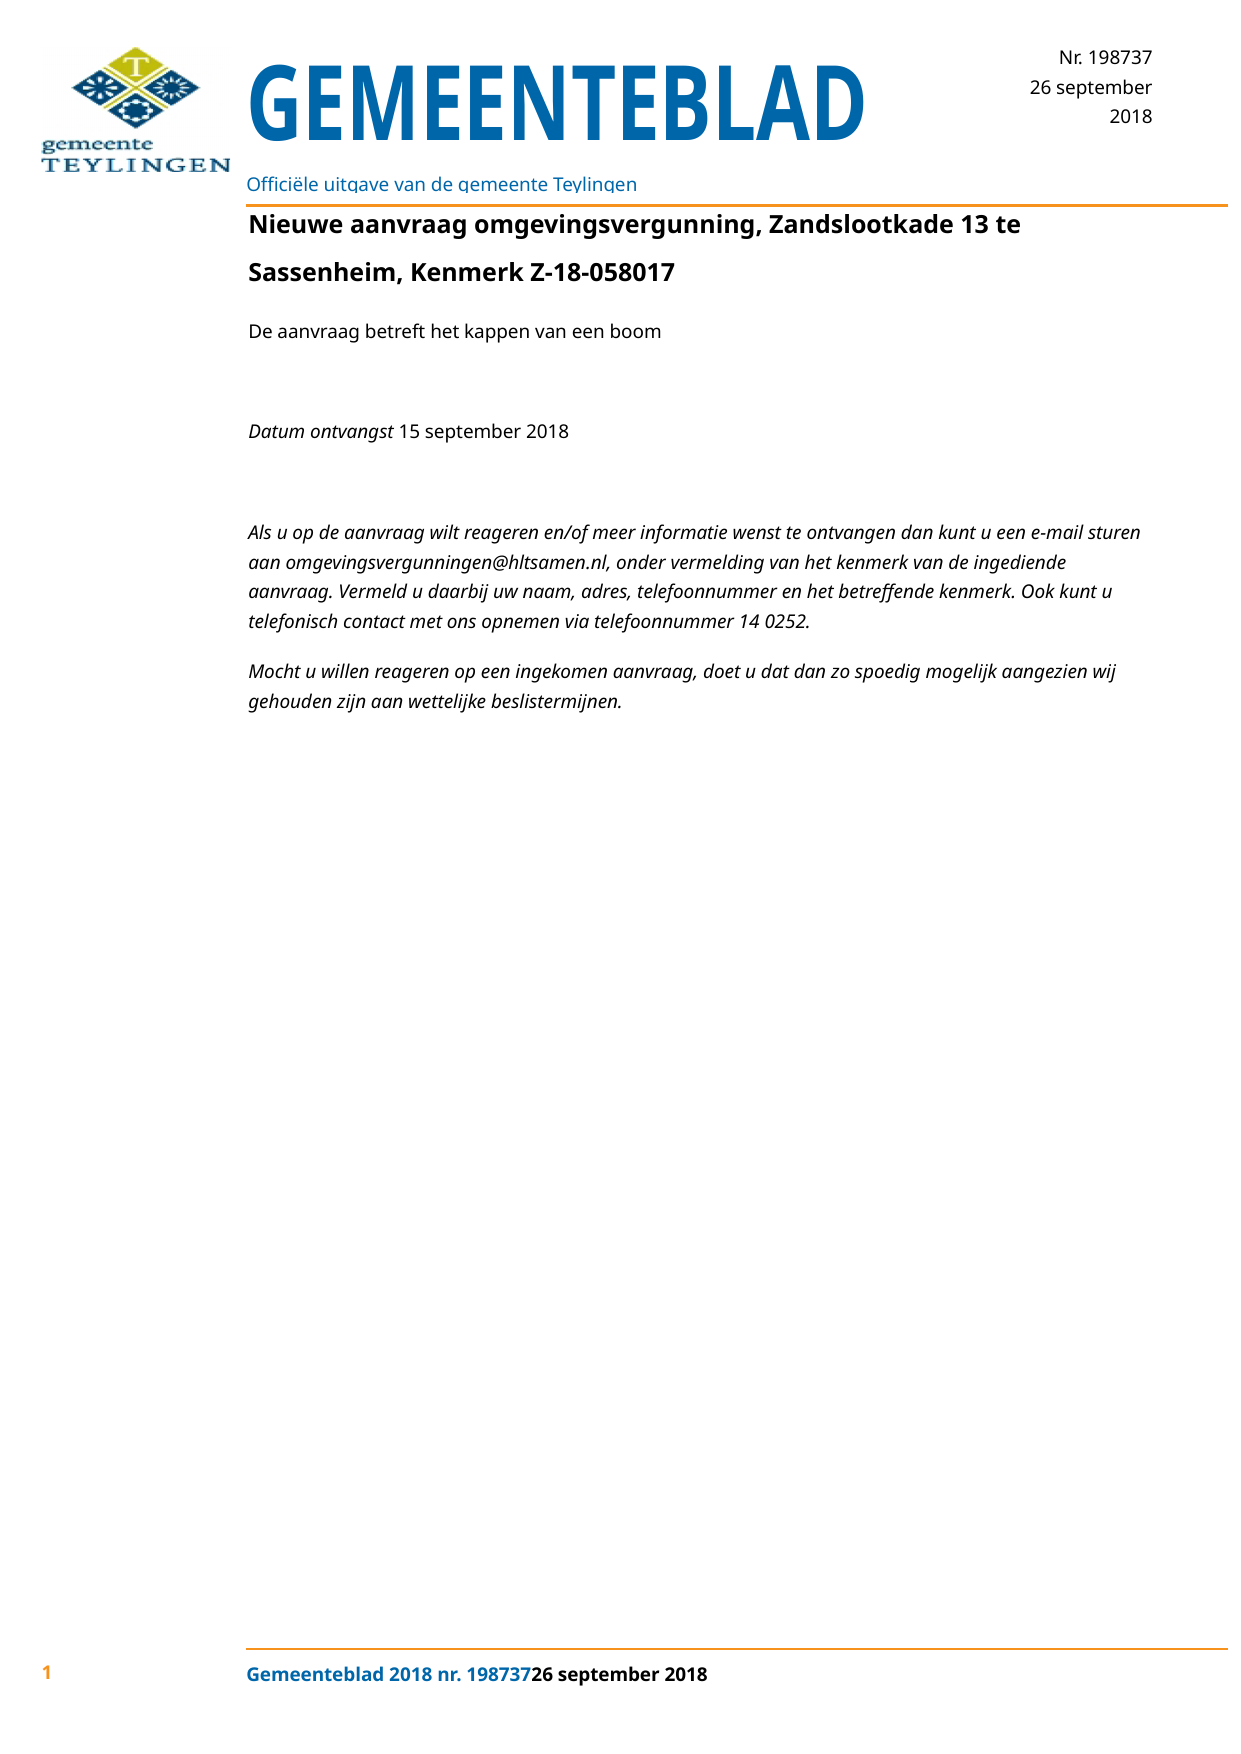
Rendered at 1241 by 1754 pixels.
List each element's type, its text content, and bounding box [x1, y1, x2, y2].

picture [41, 47, 231, 172]
text Nieuwe aanvraag omgevingsvergunning, Zandslootkade 13 te Sassenheim, Kenmerk Z-18-058017 [248, 207, 1152, 288]
text Mocht u willen reageren op een ingekomen aanvraag, doet u dat dan zo spoedig mogelijk aangezien wij gehouden zijn aan wettelijke beslistermijnen. [248, 659, 1152, 714]
text De aanvraag betreft het kappen van een boom [248, 318, 1152, 344]
text Als u op de aanvraag wilt reageren en/of meer informatie wenst te ontvangen dan kunt u een e-mail sturen aan omgevingsvergunningen@hltsamen.nl, onder vermelding van het kenmerk van de ingediende aanvraag. Vermeld u daarbij uw naam, adres, telefoonnummer en het betreffende kenmerk. Ook kunt u telefonisch contact met ons opnemen via telefoonnummer 14 0252. [248, 519, 1152, 634]
text Datum ontvangst 15 september 2018 [248, 419, 1152, 444]
